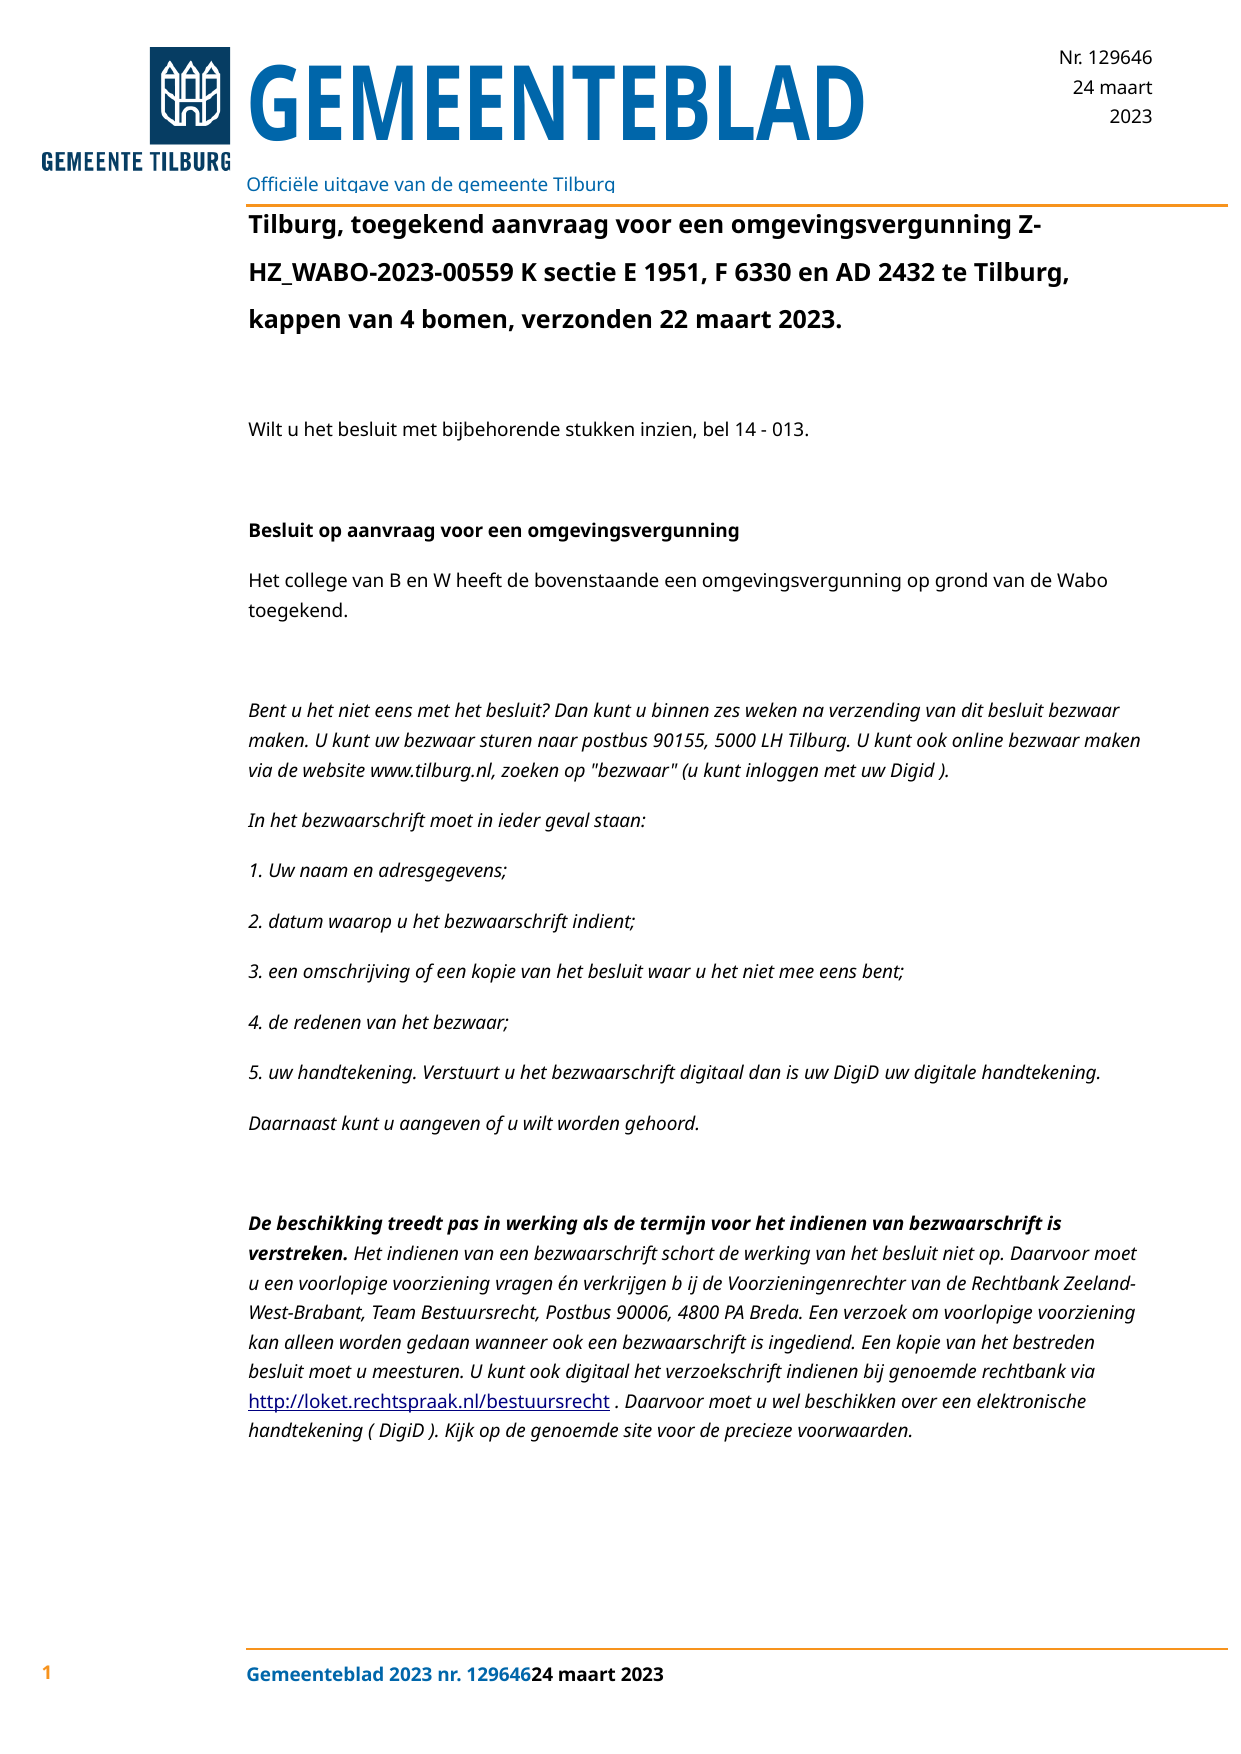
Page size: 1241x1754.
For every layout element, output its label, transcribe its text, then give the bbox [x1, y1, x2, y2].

text In het bezwaarschrift moet in ieder geval staan: [248, 807, 1152, 833]
text De beschikking treedt pas in werking als de termijn voor het indienen van bezwaarschrift is verstreken. Het indienen van een bezwaarschrift schort de werking van het besluit niet op. Daarvoor moet u een voorlopige voorziening vragen én verkrijgen b ij de Voorzieningenrechter van de Rechtbank Zeeland-West-Brabant, Team Bestuursrecht, Postbus 90006, 4800 PA Breda. Een verzoek om voorlopige voorziening kan alleen worden gedaan wanneer ook een bezwaarschrift is ingediend. Een kopie van het bestreden besluit moet u meesturen. U kunt ook digitaal het verzoekschrift indienen bij genoemde rechtbank via http://loket.rechtspraak.nl/bestuursrecht . Daarvoor moet u wel beschikken over een elektronische handtekening ( DigiD ). Kijk op de genoemde site voor de precieze voorwaarden. [248, 1211, 1152, 1443]
text 2. datum waarop u het bezwaarschrift indient; [248, 908, 1152, 934]
text Wilt u het besluit met bijbehorende stukken inzien, bel 14 - 013. [248, 416, 1152, 442]
text 1. Uw naam en adresgegevens; [248, 858, 1152, 883]
text 5. uw handtekening. Verstuurt u het bezwaarschrift digitaal dan is uw DigiD uw digitale handtekening. [248, 1059, 1152, 1085]
text 4. de redenen van het bezwaar; [248, 1009, 1152, 1034]
text Tilburg, toegekend aanvraag voor een omgevingsvergunning Z-HZ_WABO-2023-00559 K sectie E 1951, F 6330 en AD 2432 te Tilburg, kappen van 4 bomen, verzonden 22 maart 2023. [248, 207, 1152, 336]
text Bent u het niet eens met het besluit? Dan kunt u binnen zes weken na verzending van dit besluit bezwaar maken. U kunt uw bezwaar sturen naar postbus 90155, 5000 LH Tilburg. U kunt ook online bezwaar maken via de website www.tilburg.nl, zoeken op "bezwaar" (u kunt inloggen met uw Digid ). [248, 698, 1152, 782]
text 3. een omschrijving of een kopie van het besluit waar u het niet mee eens bent; [248, 958, 1152, 984]
picture [41, 47, 231, 172]
text Het college van B en W heeft de bovenstaande een omgevingsvergunning op grond van de Wabo toegekend. [248, 567, 1152, 622]
text Besluit op aanvraag voor een omgevingsvergunning [248, 517, 1152, 542]
text Daarnaast kunt u aangeven of u wilt worden gehoord. [248, 1110, 1152, 1135]
